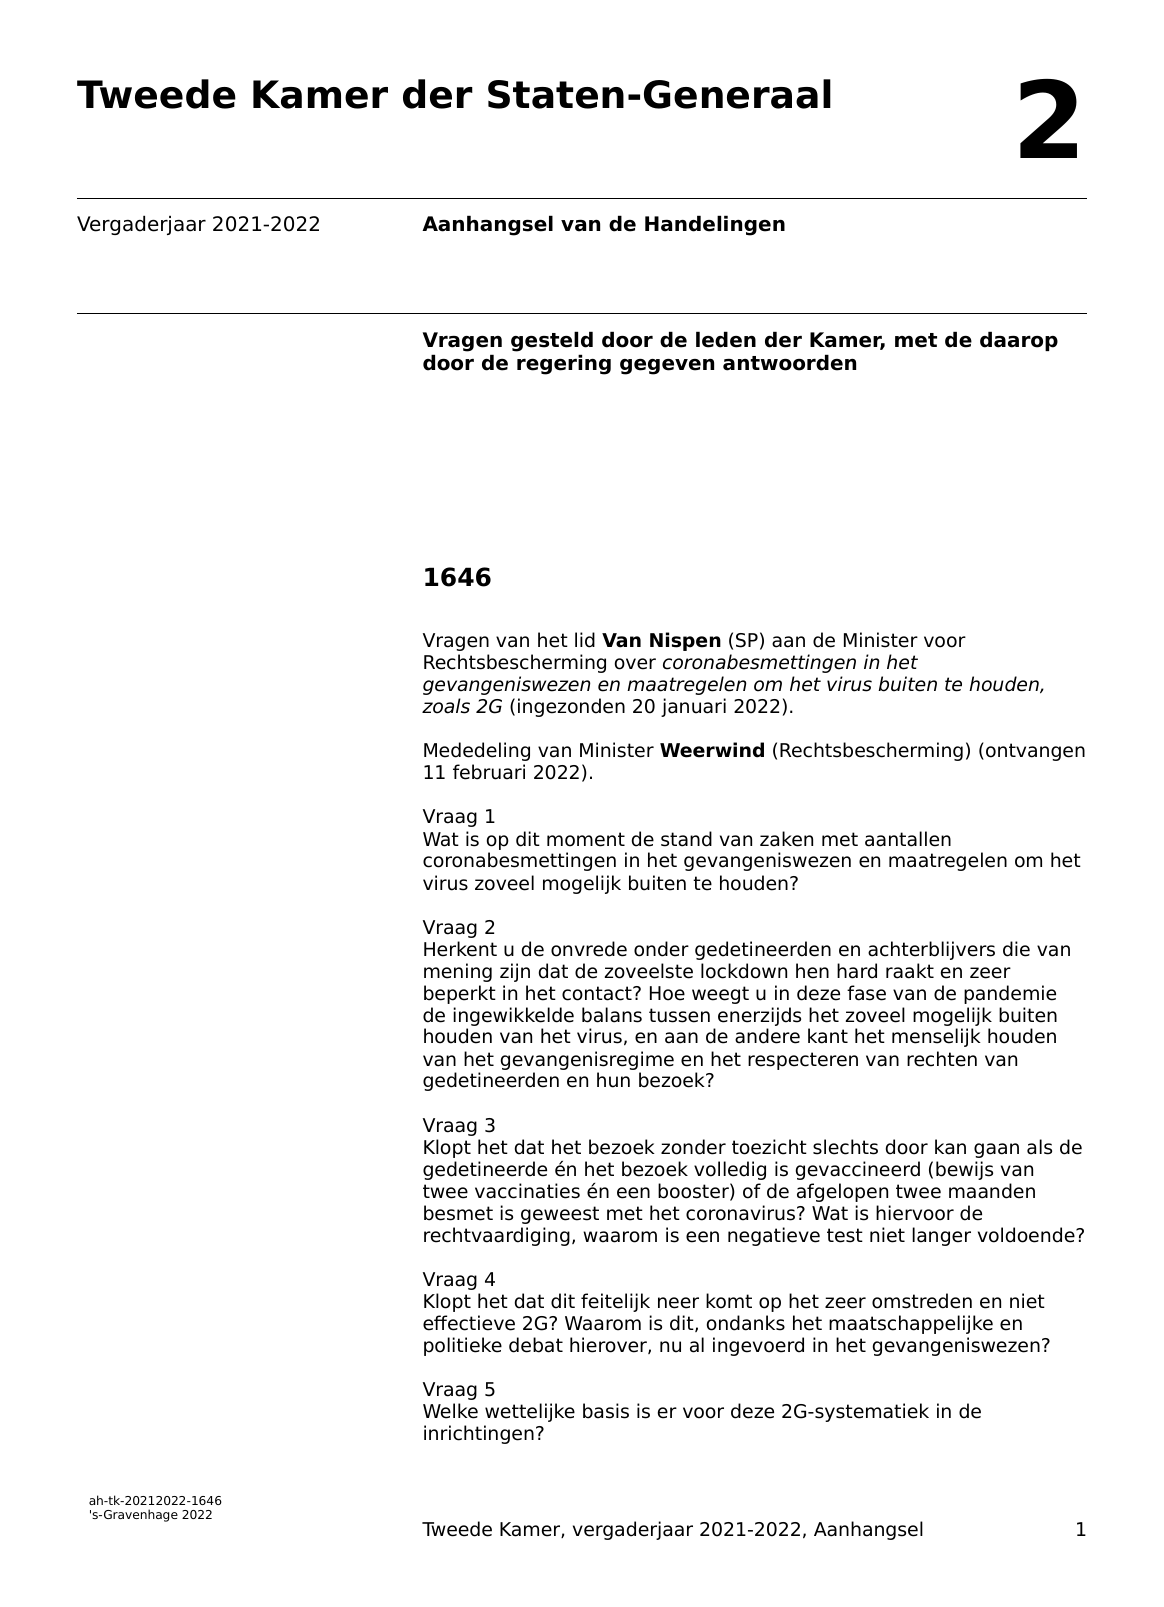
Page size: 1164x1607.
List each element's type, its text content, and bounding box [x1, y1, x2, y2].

text Herkent u de onvrede onder gedetineerden en achterblijvers die van mening zijn dat de zoveelste lockdown hen hard raakt en zeer beperkt in het contact? Hoe weegt u in deze fase van de pandemie de ingewikkelde balans tussen enerzijds het zoveel mogelijk buiten houden van het virus, en aan de andere kant het menselijk houden van het gevangenisregime en het respecteren van rechten van gedetineerden en hun bezoek? [422, 938, 1087, 1092]
text Vraag 4 [422, 1269, 1087, 1291]
text Mededeling van Minister Weerwind (Rechtsbescherming) (ontvangen 11 februari 2022). [422, 740, 1087, 784]
text Vraag 2 [422, 917, 1087, 938]
text Vraag 5 [422, 1379, 1087, 1401]
text Klopt het dat dit feitelijk neer komt op het zeer omstreden en niet effectieve 2G? Waarom is dit, ondanks het maatschappelijke en politieke debat hierover, nu al ingevoerd in het gevangeniswezen? [422, 1291, 1087, 1357]
text Welke wettelijke basis is er voor deze 2G-systematiek in de inrichtingen? [422, 1401, 1087, 1445]
table_cell Vragen gesteld door de leden der Kamer, met de daarop door de regering gegeven antwoorden [422, 314, 1087, 375]
text ah-tk-20212022-1646 [88, 1494, 323, 1508]
text 's-Gravenhage 2022 [88, 1508, 323, 1522]
text Klopt het dat het bezoek zonder toezicht slechts door kan gaan als de gedetineerde én het bezoek volledig is gevaccineerd (bewijs van twee vaccinaties én een booster) of de afgelopen twee maanden besmet is geweest met het coronavirus? Wat is hiervoor de rechtvaardiging, waarom is een negatieve test niet langer voldoende? [422, 1137, 1087, 1246]
text 1646 [422, 563, 1087, 592]
table_cell Aanhangsel van de Handelingen [422, 199, 1087, 313]
text Vraag 3 [422, 1114, 1087, 1137]
text Vragen van het lid Van Nispen (SP) aan de Minister voor Rechtsbescherming over coronabesmettingen in het gevangeniswezen en maatregelen om het virus buiten te houden, zoals 2G (ingezonden 20 januari 2022). [422, 630, 1087, 718]
text Vraag 1 [422, 806, 1087, 828]
table_header 2 [886, 59, 1087, 198]
table_header Tweede Kamer der Staten-Generaal [77, 59, 886, 198]
table_cell Vergaderjaar 2021-2022 [77, 199, 422, 313]
text Wat is op dit moment de stand van zaken met aantallen coronabesmettingen in het gevangeniswezen en maatregelen om het virus zoveel mogelijk buiten te houden? [422, 828, 1087, 894]
table_cell [77, 314, 422, 375]
